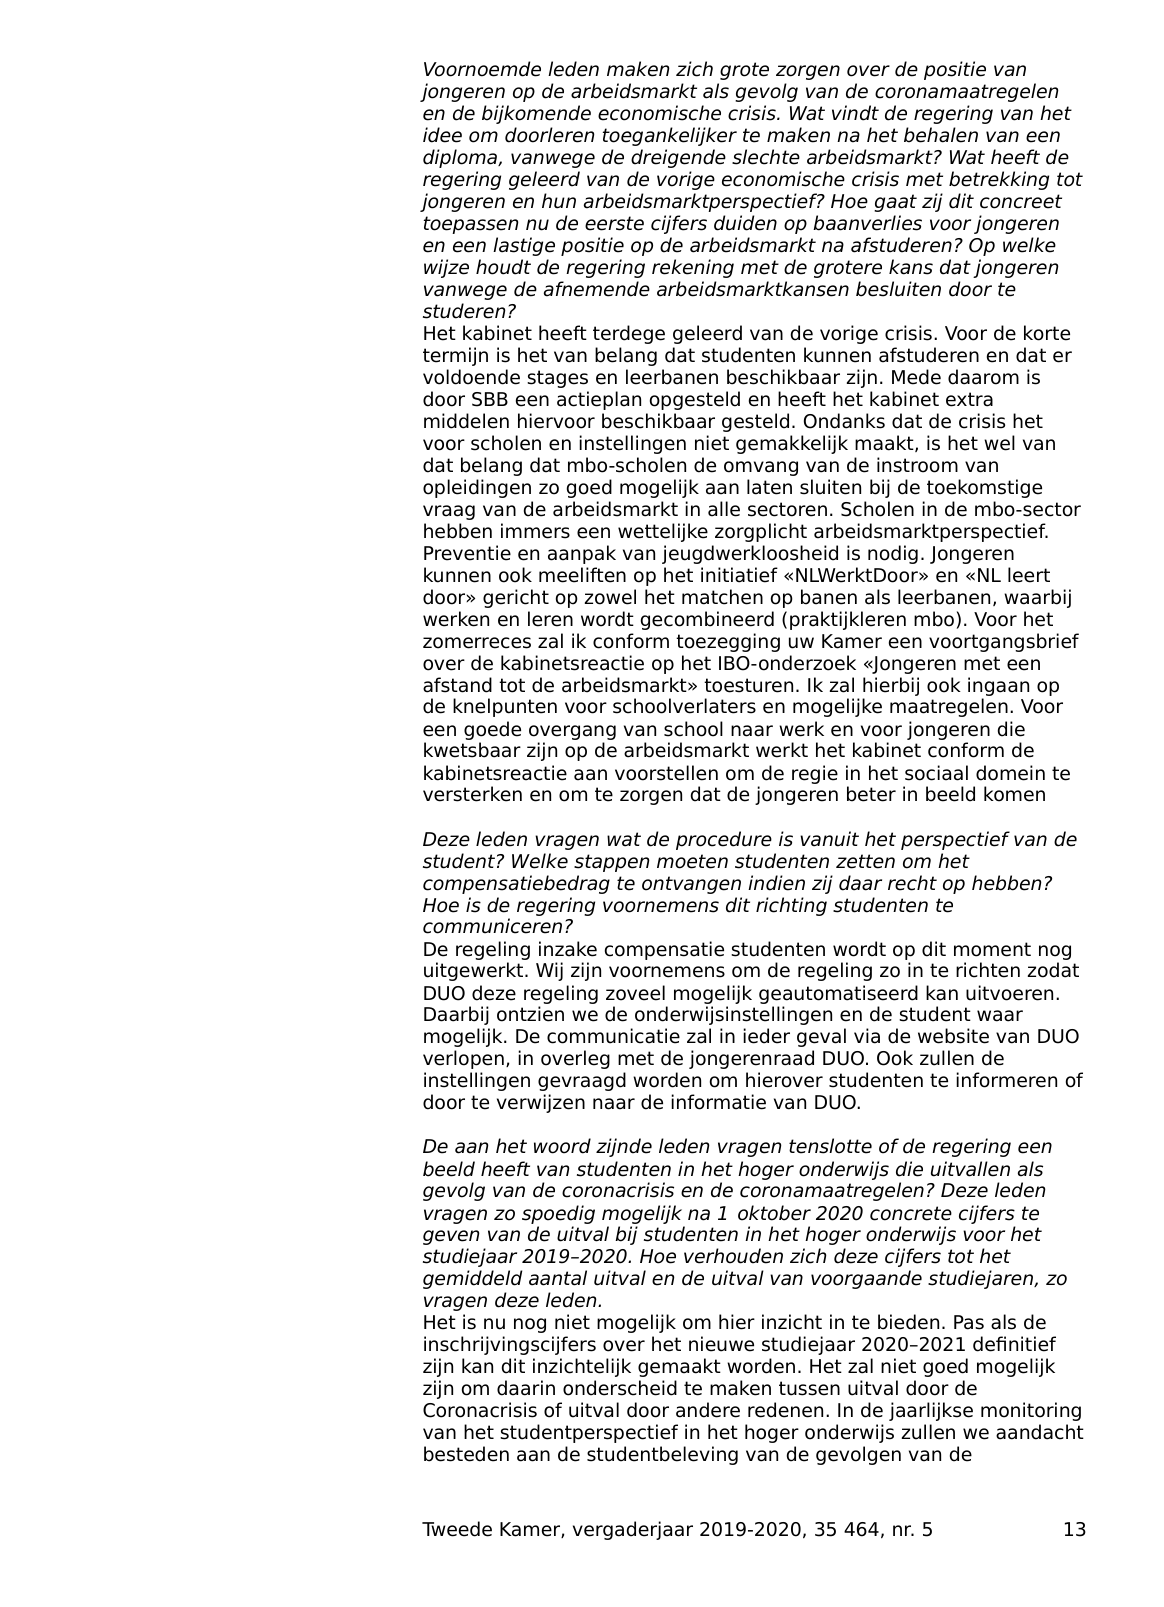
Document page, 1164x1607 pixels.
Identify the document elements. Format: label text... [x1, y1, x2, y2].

text De regeling inzake compensatie studenten wordt op dit moment nog uitgewerkt. Wij zijn voornemens om de regeling zo in te richten zodat DUO deze regeling zoveel mogelijk geautomatiseerd kan uitvoeren. Daarbij ontzien we de onderwijsinstellingen en de student waar mogelijk. De communicatie zal in ieder geval via de website van DUO verlopen, in overleg met de jongerenraad DUO. Ook zullen de instellingen gevraagd worden om hierover studenten te informeren of door te verwijzen naar de informatie van DUO. [422, 938, 1087, 1114]
text Het is nu nog niet mogelijk om hier inzicht in te bieden. Pas als de inschrijvingscijfers over het nieuwe studiejaar 2020–2021 definitief zijn kan dit inzichtelijk gemaakt worden. Het zal niet goed mogelijk zijn om daarin onderscheid te maken tussen uitval door de Coronacrisis of uitval door andere redenen. In de jaarlijkse monitoring van het studentperspectief in het hoger onderwijs zullen we aandacht besteden aan de studentbeleving van de gevolgen van de [422, 1312, 1087, 1466]
text Deze leden vragen wat de procedure is vanuit het perspectief van de student? Welke stappen moeten studenten zetten om het compensatiebedrag te ontvangen indien zij daar recht op hebben? Hoe is de regering voornemens dit richting studenten te communiceren? [422, 828, 1087, 938]
text Voornoemde leden maken zich grote zorgen over de positie van jongeren op de arbeidsmarkt als gevolg van de coronamaatregelen en de bijkomende economische crisis. Wat vindt de regering van het idee om doorleren toegankelijker te maken na het behalen van een diploma, vanwege de dreigende slechte arbeidsmarkt? Wat heeft de regering geleerd van de vorige economische crisis met betrekking tot jongeren en hun arbeidsmarktperspectief? Hoe gaat zij dit concreet toepassen nu de eerste cijfers duiden op baanverlies voor jongeren en een lastige positie op de arbeidsmarkt na afstuderen? Op welke wijze houdt de regering rekening met de grotere kans dat jongeren vanwege de afnemende arbeidsmarktkansen besluiten door te studeren? [422, 59, 1087, 323]
text Het kabinet heeft terdege geleerd van de vorige crisis. Voor de korte termijn is het van belang dat studenten kunnen afstuderen en dat er voldoende stages en leerbanen beschikbaar zijn. Mede daarom is door SBB een actieplan opgesteld en heeft het kabinet extra middelen hiervoor beschikbaar gesteld. Ondanks dat de crisis het voor scholen en instellingen niet gemakkelijk maakt, is het wel van dat belang dat mbo-scholen de omvang van de instroom van opleidingen zo goed mogelijk aan laten sluiten bij de toekomstige vraag van de arbeidsmarkt in alle sectoren. Scholen in de mbo-sector hebben immers een wettelijke zorgplicht arbeidsmarktperspectief. Preventie en aanpak van jeugdwerkloosheid is nodig. Jongeren kunnen ook meeliften op het initiatief «NLWerktDoor» en «NL leert door» gericht op zowel het matchen op banen als leerbanen, waarbij werken en leren wordt gecombineerd (praktijkleren mbo). Voor het zomerreces zal ik conform toezegging uw Kamer een voortgangsbrief over de kabinetsreactie op het IBO-onderzoek «Jongeren met een afstand tot de arbeidsmarkt» toesturen. Ik zal hierbij ook ingaan op de knelpunten voor schoolverlaters en mogelijke maatregelen. Voor een goede overgang van school naar werk en voor jongeren die kwetsbaar zijn op de arbeidsmarkt werkt het kabinet conform de kabinetsreactie aan voorstellen om de regie in het sociaal domein te versterken en om te zorgen dat de jongeren beter in beeld komen [422, 323, 1087, 806]
text De aan het woord zijnde leden vragen tenslotte of de regering een beeld heeft van studenten in het hoger onderwijs die uitvallen als gevolg van de coronacrisis en de coronamaatregelen? Deze leden vragen zo spoedig mogelijk na 1 oktober 2020 concrete cijfers te geven van de uitval bij studenten in het hoger onderwijs voor het studiejaar 2019–2020. Hoe verhouden zich deze cijfers tot het gemiddeld aantal uitval en de uitval van voorgaande studiejaren, zo vragen deze leden. [422, 1136, 1087, 1312]
